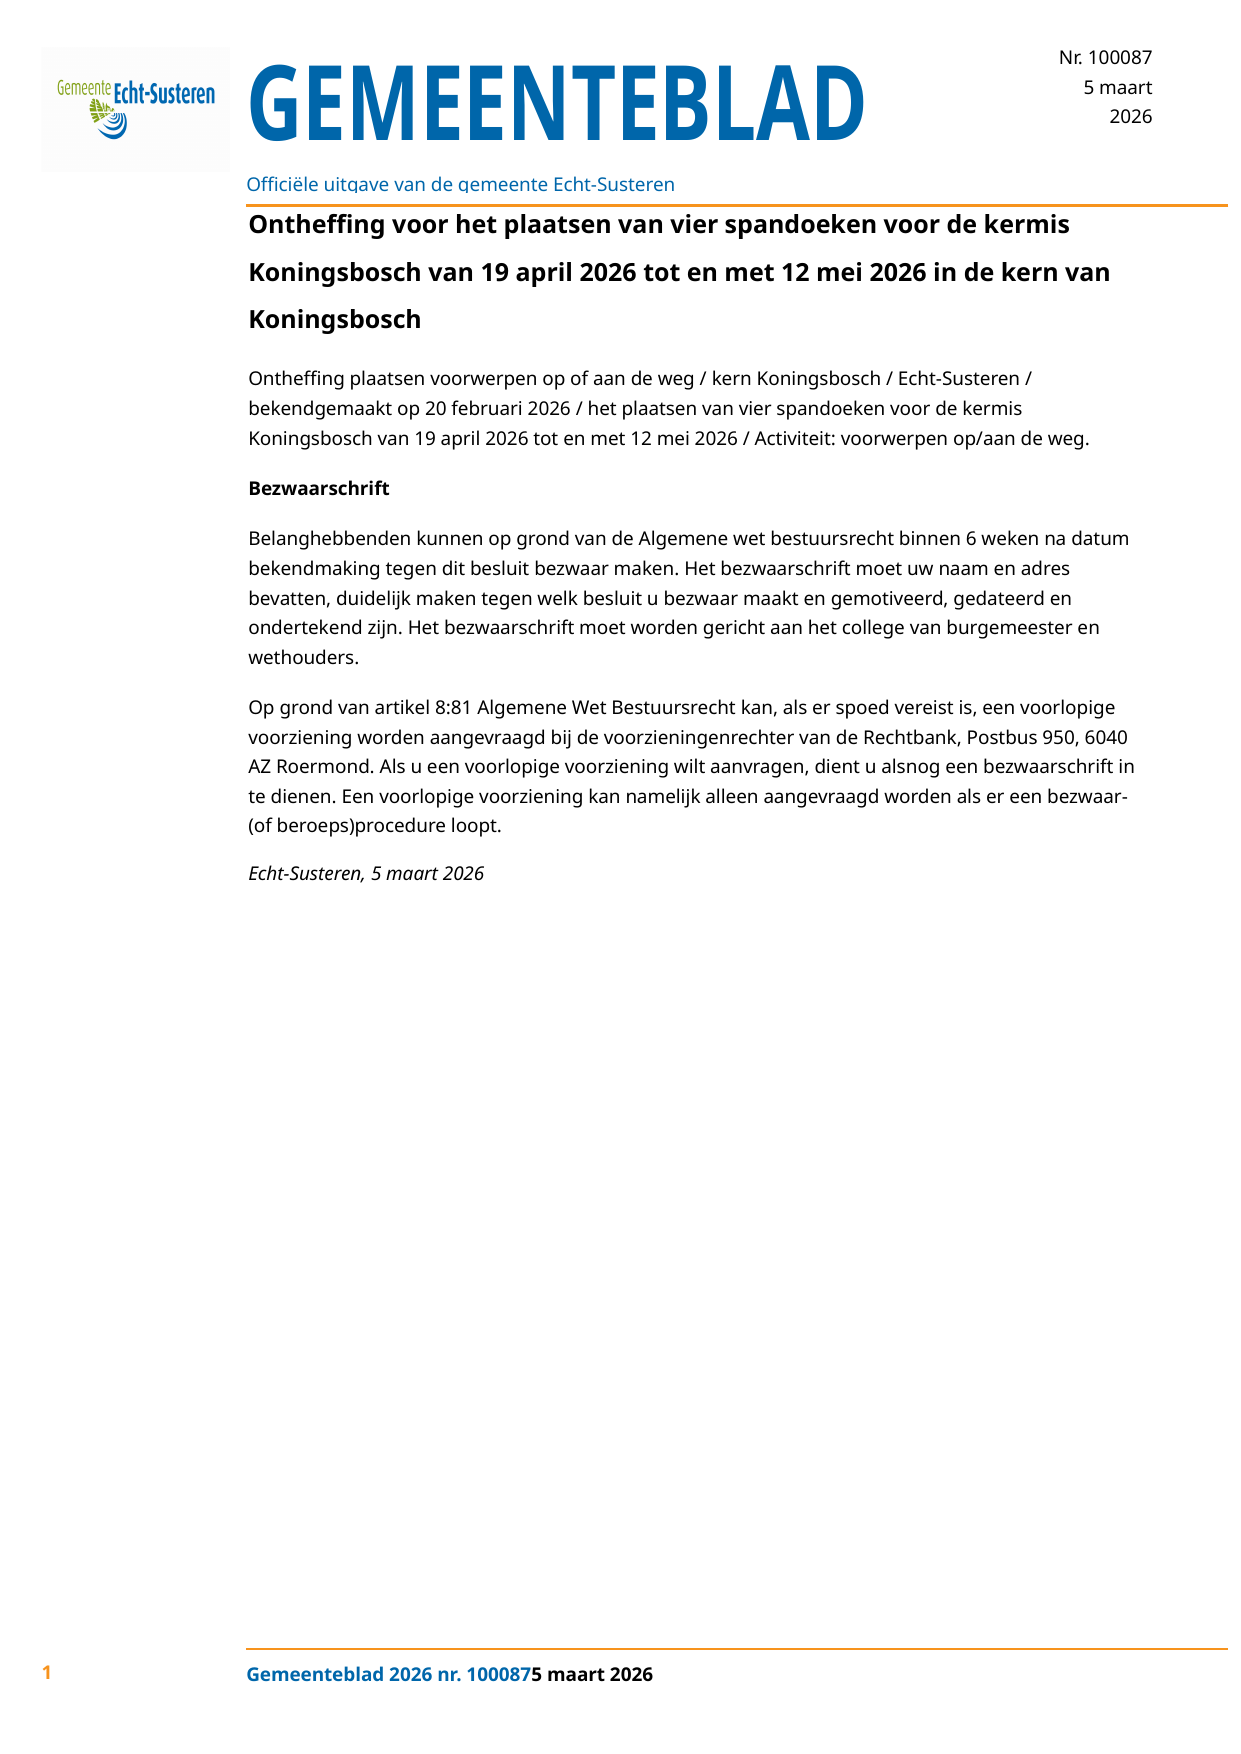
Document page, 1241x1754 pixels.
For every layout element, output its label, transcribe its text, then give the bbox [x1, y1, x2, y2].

text Bezwaarschrift [248, 475, 1152, 501]
text Ontheffing plaatsen voorwerpen op of aan de weg / kern Koningsbosch / Echt-Susteren / bekendgemaakt op 20 februari 2026 / het plaatsen van vier spandoeken voor de kermis Koningsbosch van 19 april 2026 tot en met 12 mei 2026 / Activiteit: voorwerpen op/aan de weg. [248, 366, 1152, 450]
text Op grond van artikel 8:81 Algemene Wet Bestuursrecht kan, als er spoed vereist is, een voorlopige voorziening worden aangevraagd bij de voorzieningenrechter van de Rechtbank, Postbus 950, 6040 AZ Roermond. Als u een voorlopige voorziening wilt aanvragen, dient u alsnog een bezwaarschrift in te dienen. Een voorlopige voorziening kan namelijk alleen aangevraagd worden als er een bezwaar- (of beroeps)procedure loopt. [248, 694, 1152, 838]
text Ontheffing voor het plaatsen van vier spandoeken voor de kermis Koningsbosch van 19 april 2026 tot en met 12 mei 2026 in de kern van Koningsbosch [248, 207, 1152, 336]
picture [41, 47, 231, 172]
text Echt-Susteren, 5 maart 2026 [248, 860, 1152, 886]
text Belanghebbenden kunnen op grond van de Algemene wet bestuursrecht binnen 6 weken na datum bekendmaking tegen dit besluit bezwaar maken. Het bezwaarschrift moet uw naam en adres bevatten, duidelijk maken tegen welk besluit u bezwaar maakt en gemotiveerd, gedateerd en ondertekend zijn. Het bezwaarschrift moet worden gericht aan het college van burgemeester en wethouders. [248, 526, 1152, 669]
